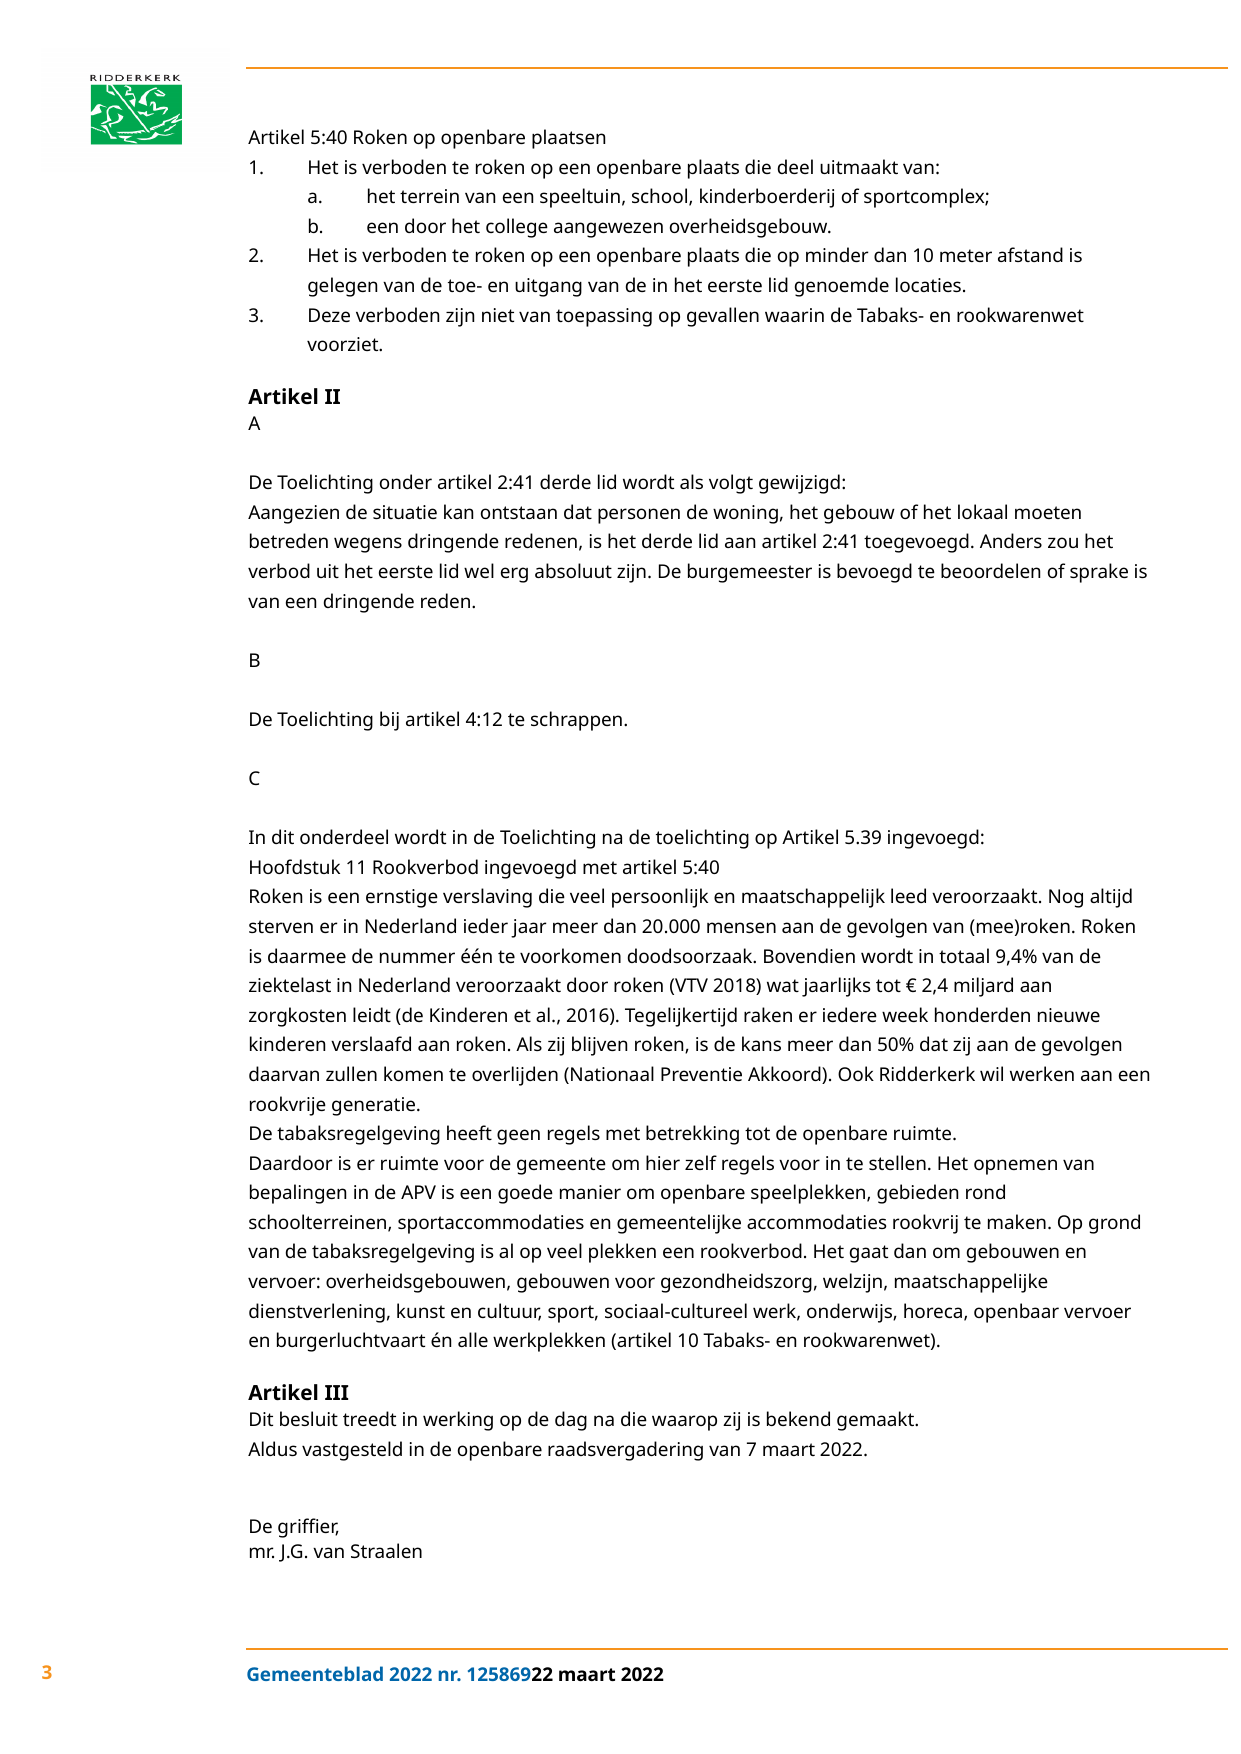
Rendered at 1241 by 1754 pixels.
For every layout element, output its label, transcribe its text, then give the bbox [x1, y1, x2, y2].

text B [248, 647, 1152, 673]
list Het is verboden te roken op een openbare plaats die deel uitmaakt van: [248, 154, 1152, 180]
text Daardoor is er ruimte voor de gemeente om hier zelf regels voor in te stellen. Het opnemen van bepalingen in de APV is een goede manier om openbare speelplekken, gebieden rond schoolterreinen, sportaccommodaties en gemeentelijke accommodaties rookvrij te maken. Op grond van de tabaksregelgeving is al op veel plekken een rookverbod. Het gaat dan om gebouwen en vervoer: overheidsgebouwen, gebouwen voor gezondheidszorg, welzijn, maatschappelijke dienstverlening, kunst en cultuur, sport, sociaal-cultureel werk, onderwijs, horeca, openbaar vervoer en burgerluchtvaart én alle werkplekken (artikel 10 Tabaks- en rookwarenwet). [248, 1150, 1152, 1353]
text De tabaksregelgeving heeft geen regels met betrekking tot de openbare ruimte. [248, 1120, 1152, 1146]
text Roken is een ernstige verslaving die veel persoonlijk en maatschappelijk leed veroorzaakt. Nog altijd sterven er in Nederland ieder jaar meer dan 20.000 mensen aan de gevolgen van (mee)roken. Roken is daarmee de nummer één te voorkomen doodsoorzaak. Bovendien wordt in totaal 9,4% van de ziektelast in Nederland veroorzaakt door roken (VTV 2018) wat jaarlijks tot € 2,4 miljard aan zorgkosten leidt (de Kinderen et al., 2016). Tegelijkertijd raken er iedere week honderden nieuwe kinderen verslaafd aan roken. Als zij blijven roken, is de kans meer dan 50% dat zij aan de gevolgen daarvan zullen komen te overlijden (Nationaal Preventie Akkoord). Ook Ridderkerk wil werken aan een rookvrije generatie. [248, 884, 1152, 1116]
text C [248, 765, 1152, 791]
text Artikel III [248, 1378, 1152, 1406]
text mr. J.G. van Straalen [248, 1539, 1152, 1564]
text Aangezien de situatie kan ontstaan dat personen de woning, het gebouw of het lokaal moeten betreden wegens dringende redenen, is het derde lid aan artikel 2:41 toegevoegd. Anders zou het verbod uit het eerste lid wel erg absoluut zijn. De burgemeester is bevoegd te beoordelen of sprake is van een dringende reden. [248, 499, 1152, 613]
text Hoofdstuk 11 Rookverbod ingevoegd met artikel 5:40 [248, 854, 1152, 880]
text Dit besluit treedt in werking op de dag na die waarop zij is bekend gemaakt. [248, 1406, 1152, 1432]
picture [41, 47, 231, 172]
text De Toelichting onder artikel 2:41 derde lid wordt als volgt gewijzigd: [248, 469, 1152, 495]
text Artikel II [248, 382, 1152, 410]
list een door het college aangewezen overheidsgebouw. [307, 213, 1152, 239]
text In dit onderdeel wordt in de Toelichting na de toelichting op Artikel 5.39 ingevoegd: [248, 824, 1152, 850]
text De griffier, [248, 1513, 1152, 1539]
text Artikel 5:40 Roken op openbare plaatsen [248, 124, 1152, 150]
text A [248, 410, 1152, 436]
list Deze verboden zijn niet van toepassing op gevallen waarin de Tabaks- en rookwarenwet voorziet. [248, 302, 1152, 357]
text Aldus vastgesteld in de openbare raadsvergadering van 7 maart 2022. [248, 1436, 1152, 1462]
list Het is verboden te roken op een openbare plaats die op minder dan 10 meter afstand is gelegen van de toe- en uitgang van de in het eerste lid genoemde locaties. [248, 243, 1152, 298]
text De Toelichting bij artikel 4:12 te schrappen. [248, 706, 1152, 732]
list het terrein van een speeltuin, school, kinderboerderij of sportcomplex; [307, 183, 1152, 209]
